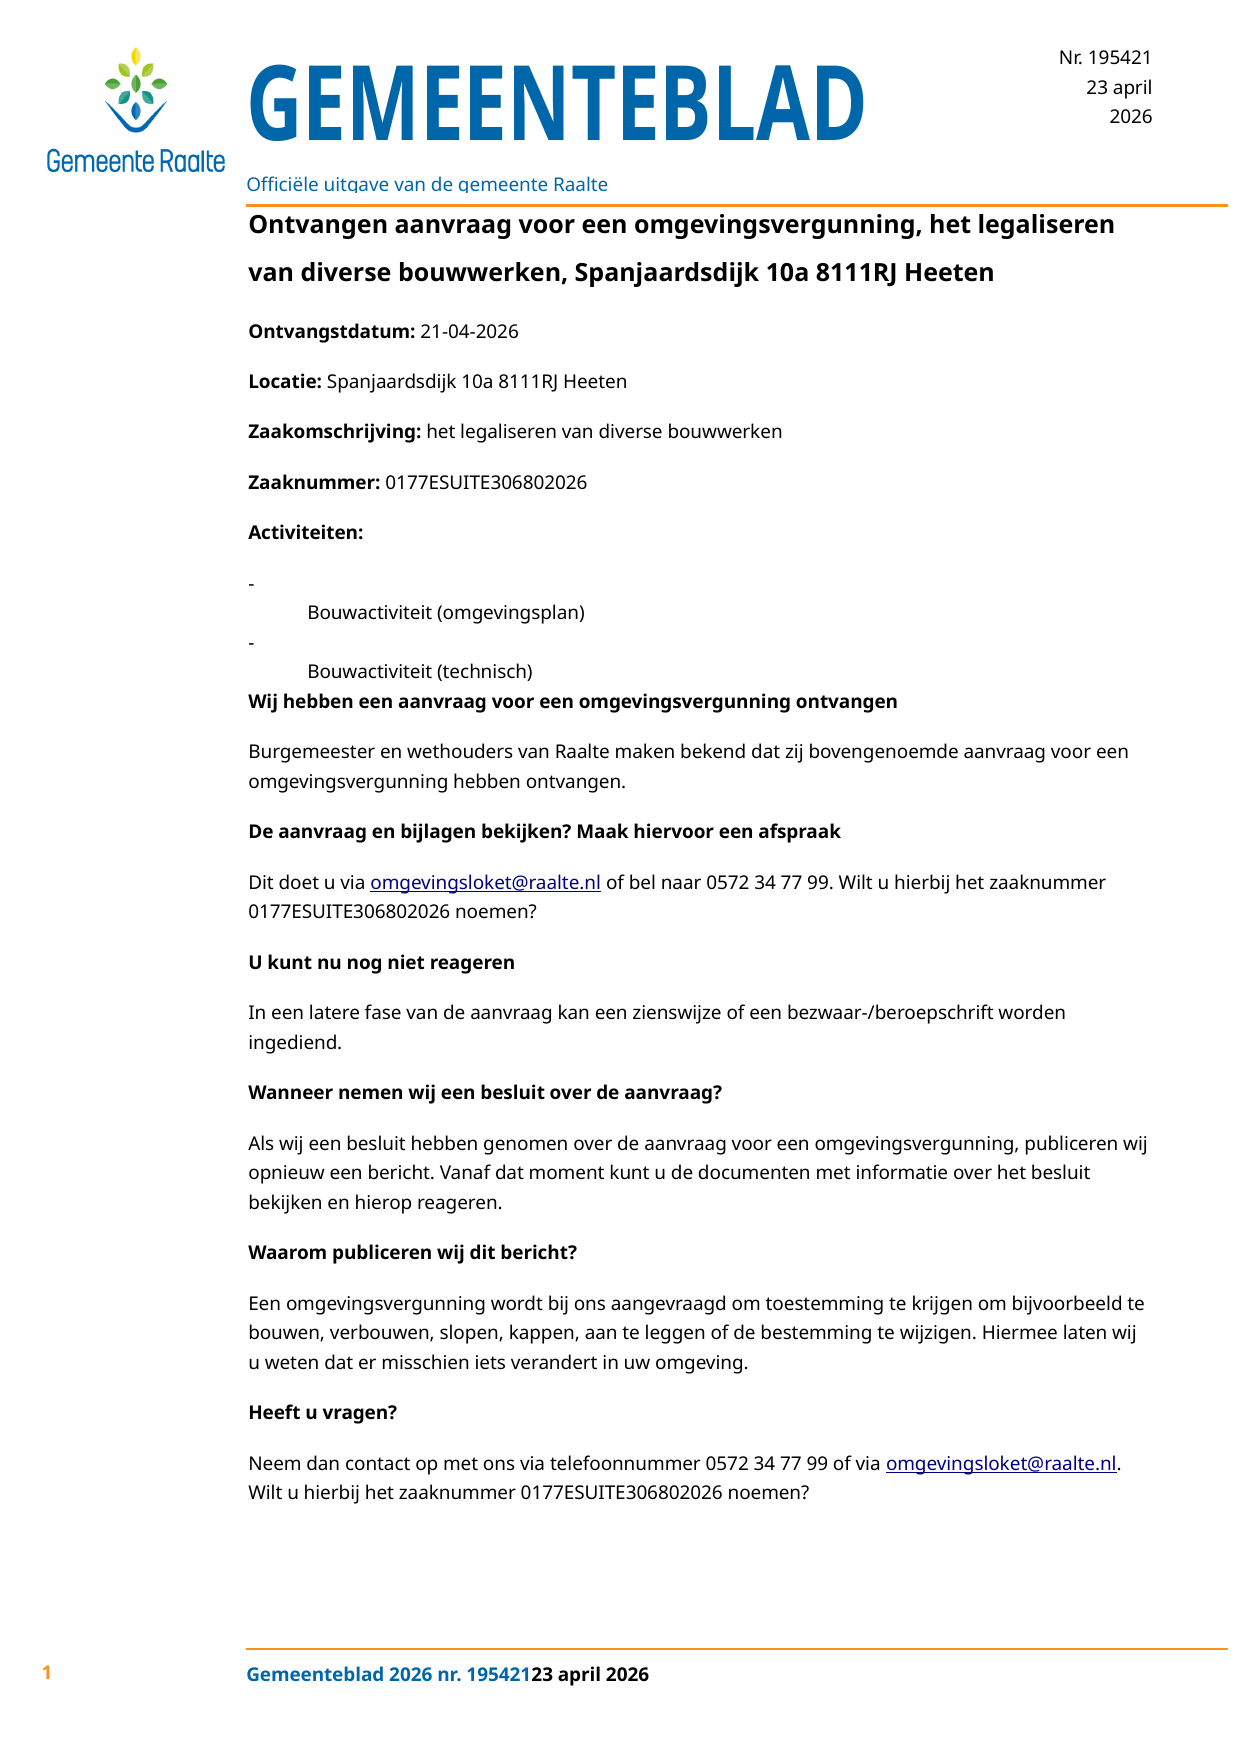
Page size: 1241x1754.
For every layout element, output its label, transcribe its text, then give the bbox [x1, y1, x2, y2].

text Dit doet u via omgevingsloket@raalte.nl of bel naar 0572 34 77 99. Wilt u hierbij het zaaknummer 0177ESUITE306802026 noemen? [248, 869, 1152, 924]
picture [41, 47, 231, 172]
list Bouwactiviteit (technisch) [248, 659, 1152, 684]
text Als wij een besluit hebben genomen over de aanvraag voor een omgevingsvergunning, publiceren wij opnieuw een bericht. Vanaf dat moment kunt u de documenten met informatie over het besluit bekijken en hierop reageren. [248, 1130, 1152, 1215]
text Zaakomschrijving: het legaliseren van diverse bouwwerken [248, 419, 1152, 444]
text In een latere fase van de aanvraag kan een zienswijze of een bezwaar-/beroepschrift worden ingediend. [248, 999, 1152, 1055]
text Waarom publiceren wij dit bericht? [248, 1239, 1152, 1265]
list Bouwactiviteit (omgevingsplan) [248, 599, 1152, 625]
text Activiteiten: [248, 519, 1152, 545]
text Zaaknummer: 0177ESUITE306802026 [248, 469, 1152, 495]
text Locatie: Spanjaardsdijk 10a 8111RJ Heeten [248, 368, 1152, 394]
text Neem dan contact op met ons via telefoonnummer 0572 34 77 99 of via omgevingsloket@raalte.nl. Wilt u hierbij het zaaknummer 0177ESUITE306802026 noemen? [248, 1450, 1152, 1505]
text Ontvangen aanvraag voor een omgevingsvergunning, het legaliseren van diverse bouwwerken, Spanjaardsdijk 10a 8111RJ Heeten [248, 207, 1152, 288]
text Heeft u vragen? [248, 1399, 1152, 1425]
text Burgemeester en wethouders van Raalte maken bekend dat zij bovengenoemde aanvraag voor een omgevingsvergunning hebben ontvangen. [248, 739, 1152, 794]
text Wij hebben een aanvraag voor een omgevingsvergunning ontvangen [248, 688, 1152, 714]
text De aanvraag en bijlagen bekijken? Maak hiervoor een afspraak [248, 819, 1152, 844]
text Ontvangstdatum: 21-04-2026 [248, 318, 1152, 344]
text Een omgevingsvergunning wordt bij ons aangevraagd om toestemming te krijgen om bijvoorbeeld te bouwen, verbouwen, slopen, kappen, aan te leggen of de bestemming te wijzigen. Hiermee laten wij u weten dat er misschien iets verandert in uw omgeving. [248, 1290, 1152, 1375]
text Wanneer nemen wij een besluit over de aanvraag? [248, 1079, 1152, 1105]
text U kunt nu nog niet reageren [248, 949, 1152, 975]
